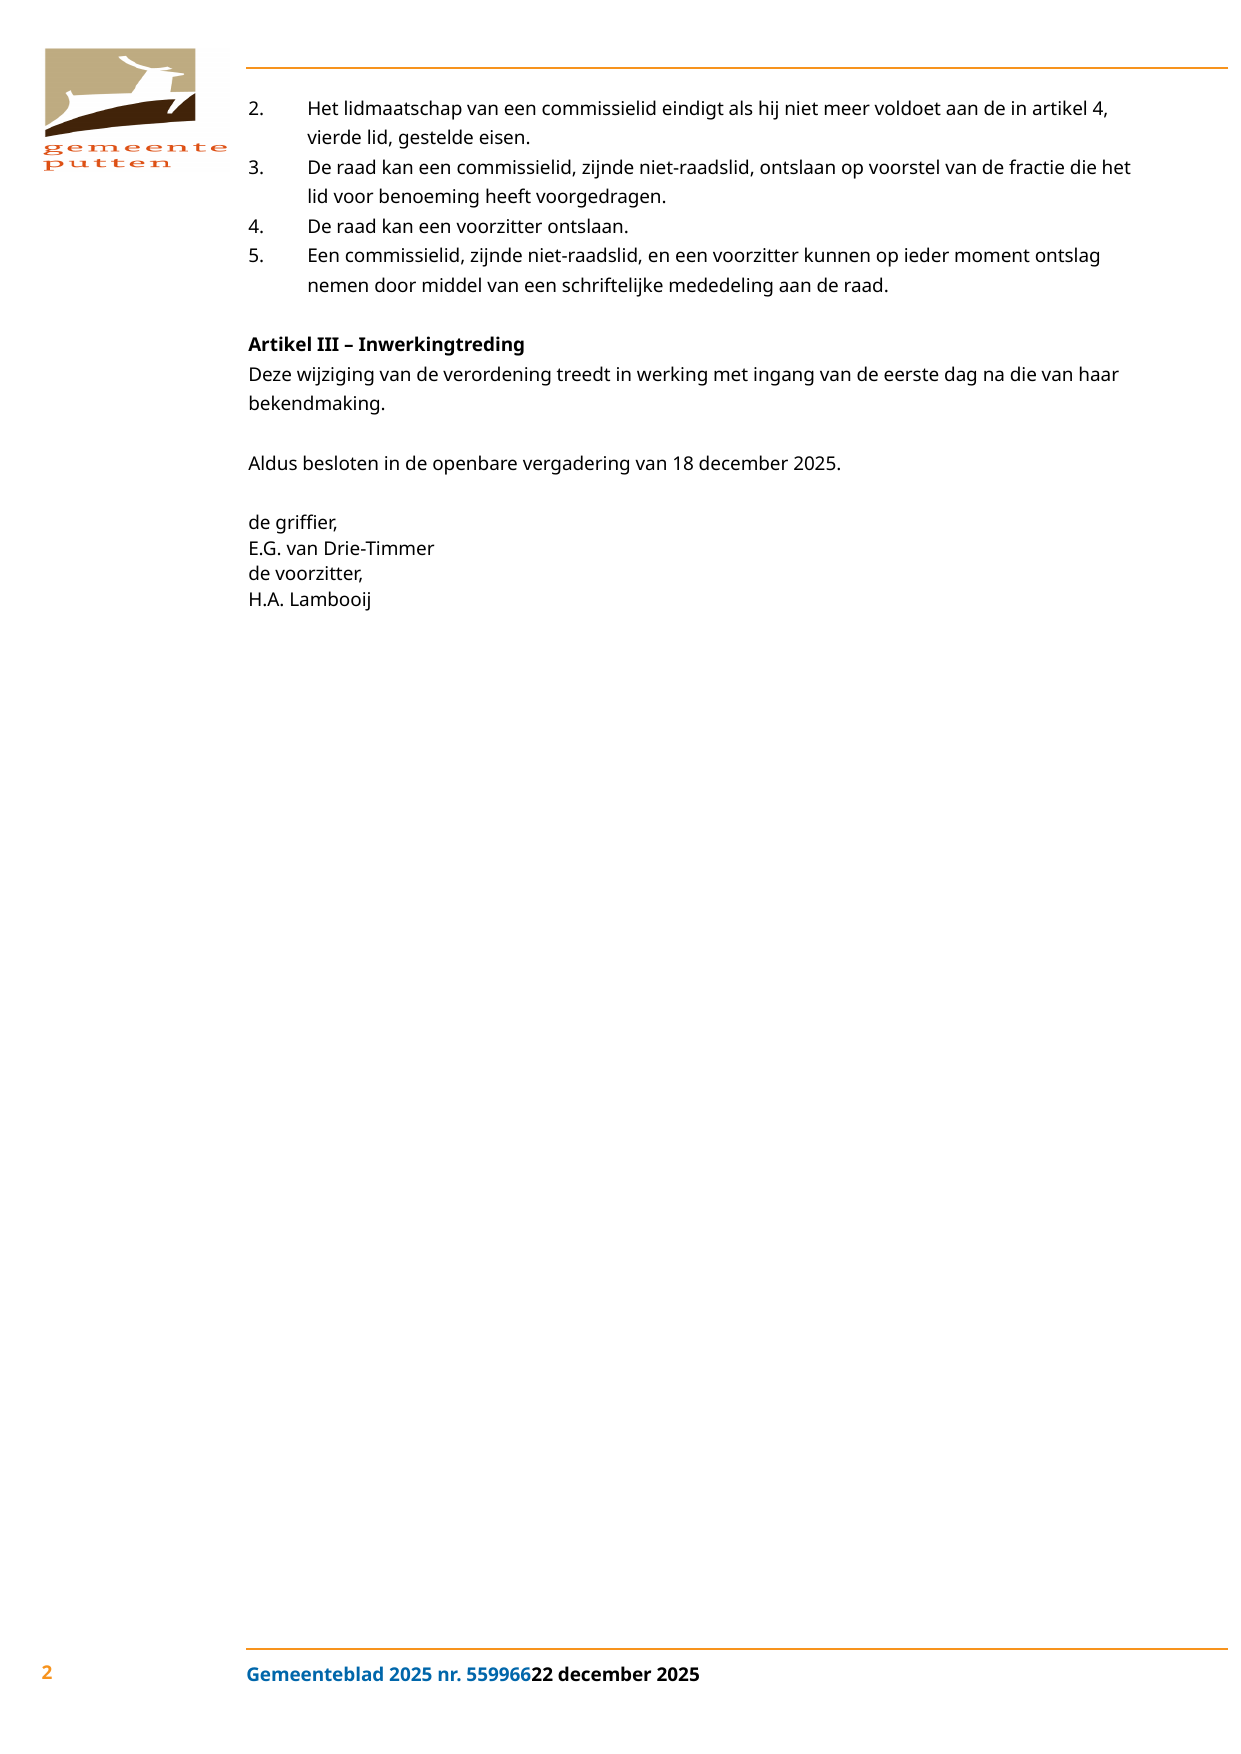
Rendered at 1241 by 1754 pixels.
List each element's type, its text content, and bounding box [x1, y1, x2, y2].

text de voorzitter, [248, 560, 1152, 586]
text Aldus besloten in de openbare vergadering van 18 december 2025. [248, 450, 1152, 476]
text E.G. van Drie-Timmer [248, 535, 1152, 560]
list Het lidmaatschap van een commissielid eindigt als hij niet meer voldoet aan de in artikel 4, vierde lid, gestelde eisen. [248, 95, 1152, 150]
picture [41, 47, 231, 172]
text Deze wijziging van de verordening treedt in werking met ingang van de eerste dag na die van haar bekendmaking. [248, 361, 1152, 416]
list De raad kan een commissielid, zijnde niet-raadslid, ontslaan op voorstel van de fractie die het lid voor benoeming heeft voorgedragen. [248, 154, 1152, 209]
list De raad kan een voorzitter ontslaan. [248, 213, 1152, 239]
list Een commissielid, zijnde niet-raadslid, en een voorzitter kunnen op ieder moment ontslag nemen door middel van een schriftelijke mededeling aan de raad. [248, 243, 1152, 298]
text de griffier, [248, 509, 1152, 535]
text H.A. Lambooij [248, 586, 1152, 612]
text Artikel III – Inwerkingtreding [248, 331, 1152, 357]
